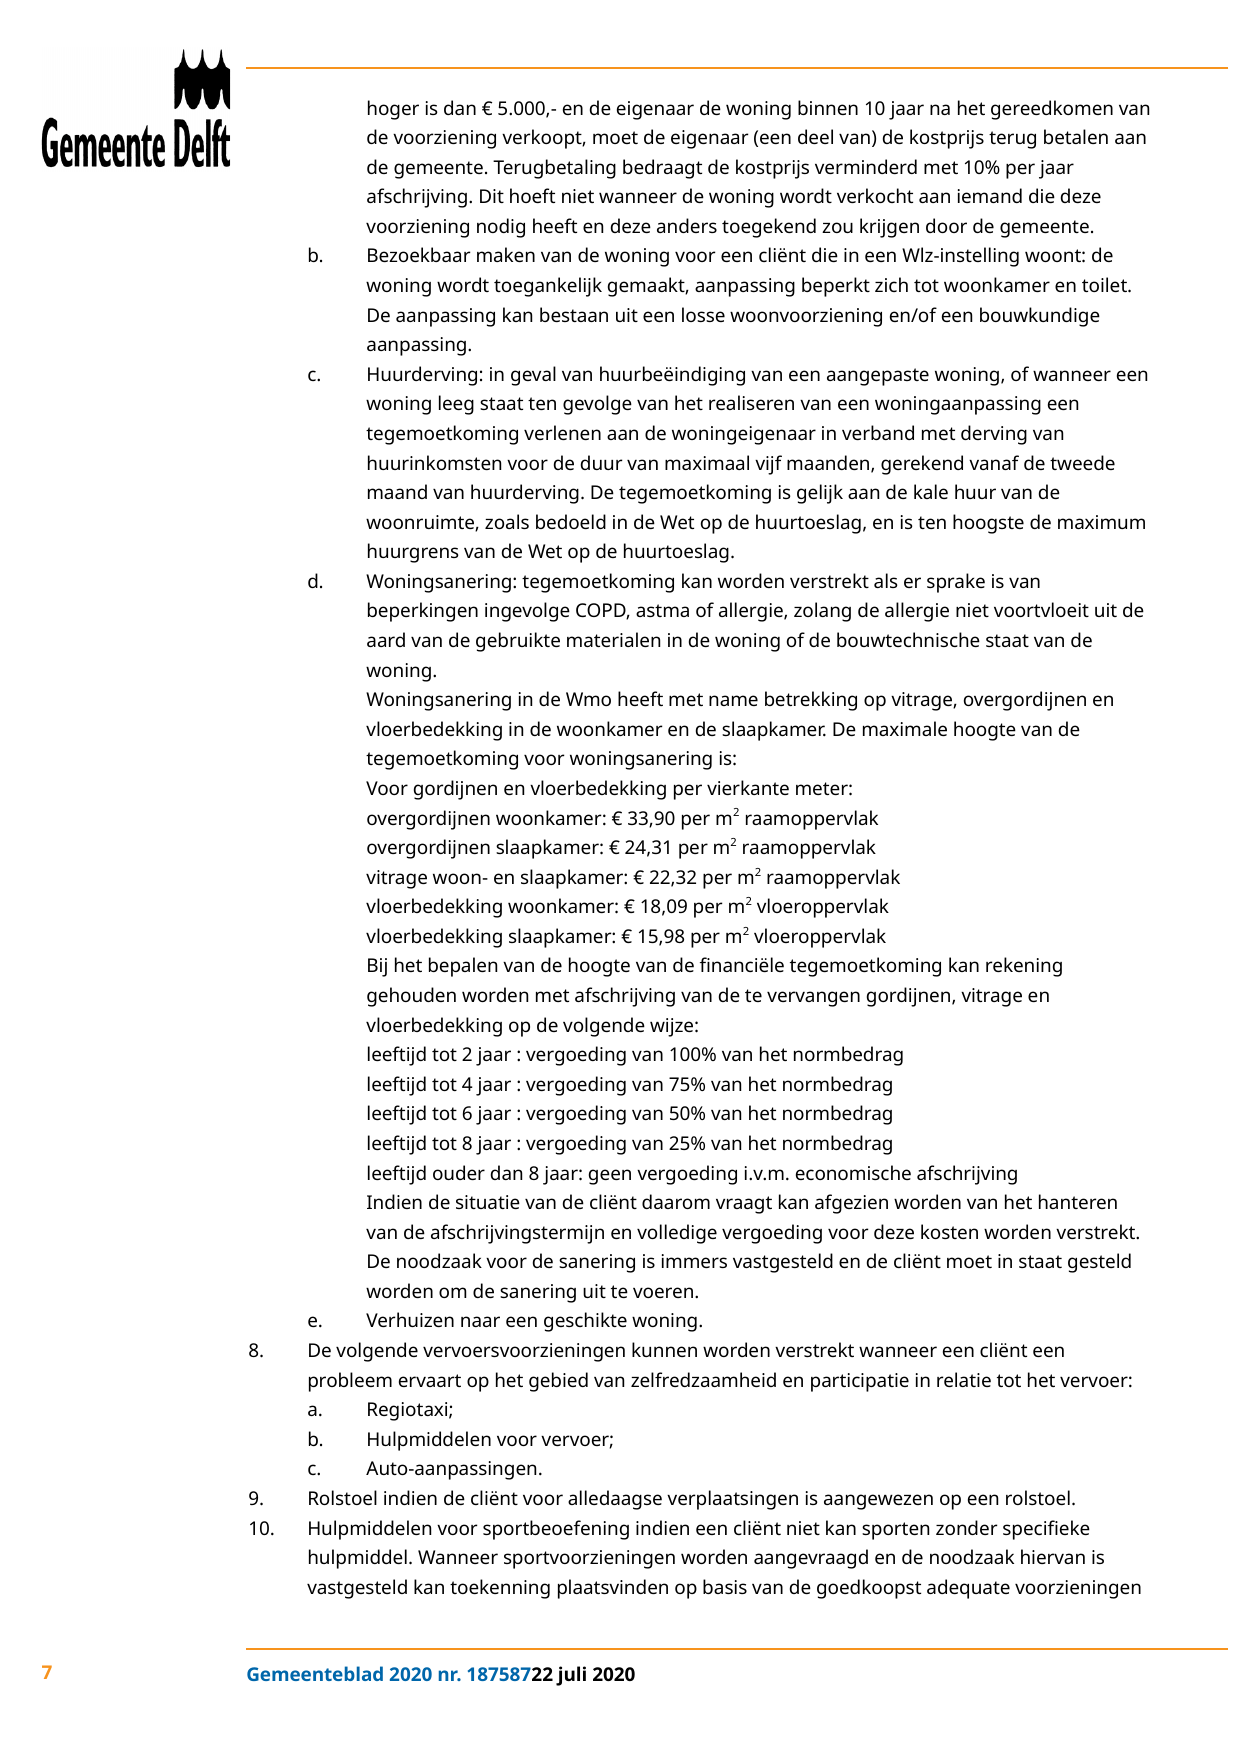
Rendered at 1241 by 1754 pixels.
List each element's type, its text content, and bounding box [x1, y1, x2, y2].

list De volgende vervoersvoorzieningen kunnen worden verstrekt wanneer een cliënt een probleem ervaart op het gebied van zelfredzaamheid en participatie in relatie tot het vervoer: [248, 1337, 1152, 1393]
list vloerbedekking woonkamer: € 18,09 per m2 vloeroppervlak [307, 893, 1152, 919]
list Indien de situatie van de cliënt daarom vraagt kan afgezien worden van het hanteren van de afschrijvingstermijn en volledige vergoeding voor deze kosten worden verstrekt. De noodzaak voor de sanering is immers vastgesteld en de cliënt moet in staat gesteld worden om de sanering uit te voeren. [307, 1189, 1152, 1304]
list vitrage woon- en slaapkamer: € 22,32 per m2 raamoppervlak [307, 864, 1152, 890]
list Auto-aanpassingen. [307, 1456, 1152, 1481]
picture [41, 47, 231, 172]
list Bij het bepalen van de hoogte van de financiële tegemoetkoming kan rekening gehouden worden met afschrijving van de te vervangen gordijnen, vitrage en vloerbedekking op de volgende wijze: [307, 953, 1152, 1038]
list leeftijd tot 8 jaar : vergoeding van 25% van het normbedrag [307, 1130, 1152, 1156]
list leeftijd tot 6 jaar : vergoeding van 50% van het normbedrag [307, 1101, 1152, 1126]
list Woningsanering in de Wmo heeft met name betrekking op vitrage, overgordijnen en vloerbedekking in de woonkamer en de slaapkamer. De maximale hoogte van de tegemoetkoming voor woningsanering is: [307, 686, 1152, 771]
list Verhuizen naar een geschikte woning. [307, 1308, 1152, 1333]
list Rolstoel indien de cliënt voor alledaagse verplaatsingen is aangewezen op een rolstoel. [248, 1485, 1152, 1511]
list hoger is dan € 5.000,- en de eigenaar de woning binnen 10 jaar na het gereedkomen van de voorziening verkoopt, moet de eigenaar (een deel van) de kostprijs terug betalen aan de gemeente. Terugbetaling bedraagt de kostprijs verminderd met 10% per jaar afschrijving. Dit hoeft niet wanneer de woning wordt verkocht aan iemand die deze voorziening nodig heeft en deze anders toegekend zou krijgen door de gemeente. [307, 95, 1152, 239]
list Hulpmiddelen voor vervoer; [307, 1426, 1152, 1452]
list Hulpmiddelen voor sportbeoefening indien een cliënt niet kan sporten zonder specifieke hulpmiddel. Wanneer sportvoorzieningen worden aangevraagd en de noodzaak hiervan is vastgesteld kan toekenning plaatsvinden op basis van de goedkoopst adequate voorzieningen [248, 1515, 1152, 1600]
list Voor gordijnen en vloerbedekking per vierkante meter: [307, 775, 1152, 801]
list leeftijd tot 2 jaar : vergoeding van 100% van het normbedrag [307, 1041, 1152, 1067]
list Bezoekbaar maken van de woning voor een cliënt die in een Wlz-instelling woont: de woning wordt toegankelijk gemaakt, aanpassing beperkt zich tot woonkamer en toilet. De aanpassing kan bestaan uit een losse woonvoorziening en/of een bouwkundige aanpassing. [307, 243, 1152, 357]
list leeftijd tot 4 jaar : vergoeding van 75% van het normbedrag [307, 1071, 1152, 1097]
list leeftijd ouder dan 8 jaar: geen vergoeding i.v.m. economische afschrijving [307, 1160, 1152, 1186]
list Huurderving: in geval van huurbeëindiging van een aangepaste woning, of wanneer een woning leeg staat ten gevolge van het realiseren van een woningaanpassing een tegemoetkoming verlenen aan de woningeigenaar in verband met derving van huurinkomsten voor de duur van maximaal vijf maanden, gerekend vanaf de tweede maand van huurderving. De tegemoetkoming is gelijk aan de kale huur van de woonruimte, zoals bedoeld in de Wet op de huurtoeslag, en is ten hoogste de maximum huurgrens van de Wet op de huurtoeslag. [307, 361, 1152, 564]
list Woningsanering: tegemoetkoming kan worden verstrekt als er sprake is van beperkingen ingevolge COPD, astma of allergie, zolang de allergie niet voortvloeit uit de aard van de gebruikte materialen in de woning of de bouwtechnische staat van de woning. [307, 568, 1152, 683]
list vloerbedekking slaapkamer: € 15,98 per m2 vloeroppervlak [307, 923, 1152, 949]
list Regiotaxi; [307, 1396, 1152, 1422]
list overgordijnen woonkamer: € 33,90 per m2 raamoppervlak [307, 805, 1152, 831]
list overgordijnen slaapkamer: € 24,31 per m2 raamoppervlak [307, 834, 1152, 860]
